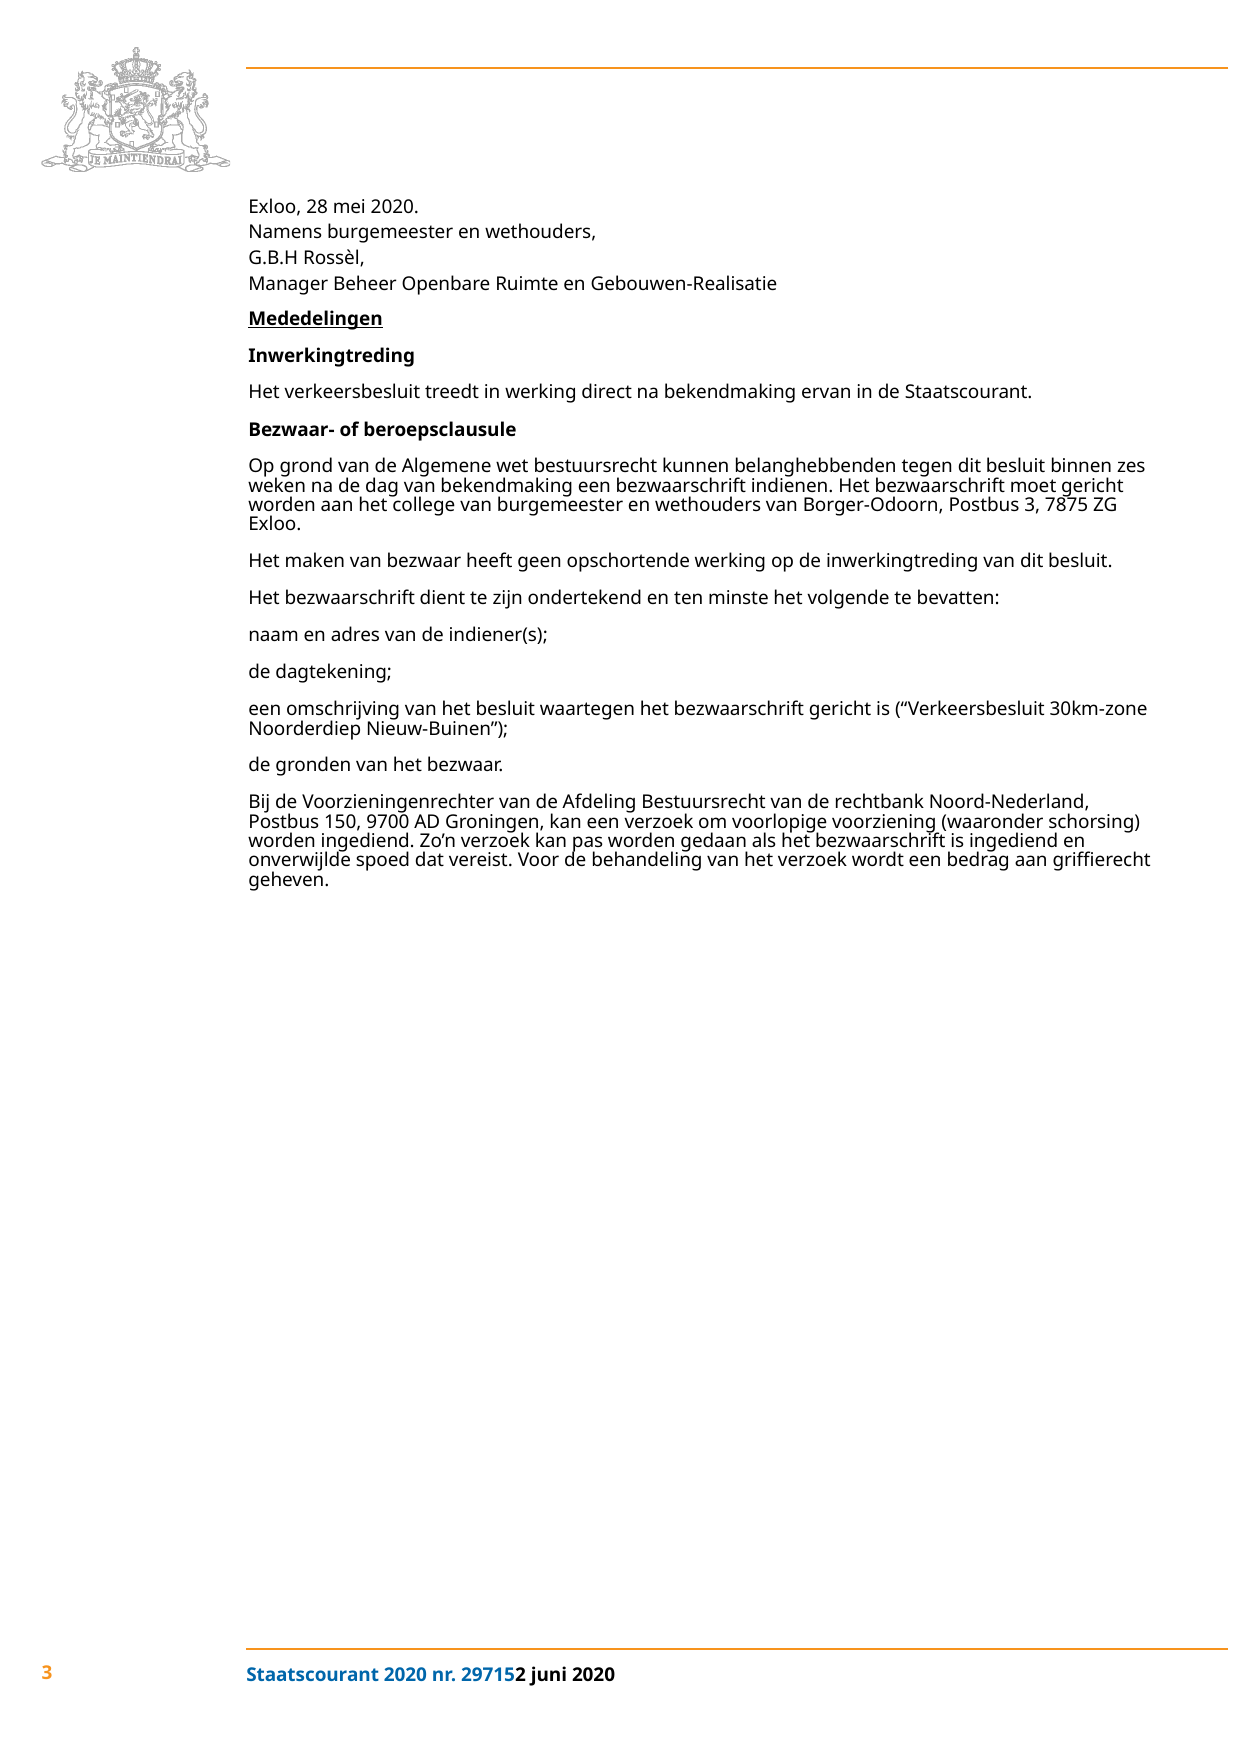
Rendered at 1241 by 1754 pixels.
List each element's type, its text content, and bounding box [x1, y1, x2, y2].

text de dagtekening; [248, 663, 1152, 682]
text Namens burgemeester en wethouders, [248, 219, 1152, 244]
text naam en adres van de indiener(s); [248, 626, 1152, 646]
text Het bezwaarschrift dient te zijn ondertekend en ten minste het volgende te bevatten: [248, 589, 1152, 608]
text Inwerkingtreding [248, 347, 1152, 366]
text G.B.H Rossèl, [248, 244, 1152, 270]
text Mededelingen [248, 309, 1152, 329]
text Het maken van bezwaar heeft geen opschortende werking op de inwerkingtreding van dit besluit. [248, 552, 1152, 572]
text Bij de Voorzieningenrechter van de Afdeling Bestuursrecht van de rechtbank Noord-Nederland, Postbus 150, 9700 AD Groningen, kan een verzoek om voorlopige voorziening (waaronder schorsing) worden ingediend. Zo’n verzoek kan pas worden gedaan als het bezwaarschrift is ingediend en onverwijlde spoed dat vereist. Voor de behandeling van het verzoek wordt een bedrag aan griffierecht geheven. [248, 793, 1152, 890]
picture [41, 47, 231, 172]
text Manager Beheer Openbare Ruimte en Gebouwen-Realisatie [248, 270, 1152, 296]
text Op grond van de Algemene wet bestuursrecht kunnen belanghebbenden tegen dit besluit binnen zes weken na de dag van bekendmaking een bezwaarschrift indienen. Het bezwaarschrift moet gericht worden aan het college van burgemeester en wethouders van Borger-Odoorn, Postbus 3, 7875 ZG Exloo. [248, 457, 1152, 534]
text een omschrijving van het besluit waartegen het bezwaarschrift gericht is (“Verkeersbesluit 30km-zone Noorderdiep Nieuw-Buinen”); [248, 700, 1152, 739]
text Het verkeersbesluit treedt in werking direct na bekendmaking ervan in de Staatscourant. [248, 383, 1152, 403]
text Bezwaar- of beroepsclausule [248, 421, 1152, 440]
text de gronden van het bezwaar. [248, 756, 1152, 776]
text Exloo, 28 mei 2020. [248, 193, 1152, 219]
